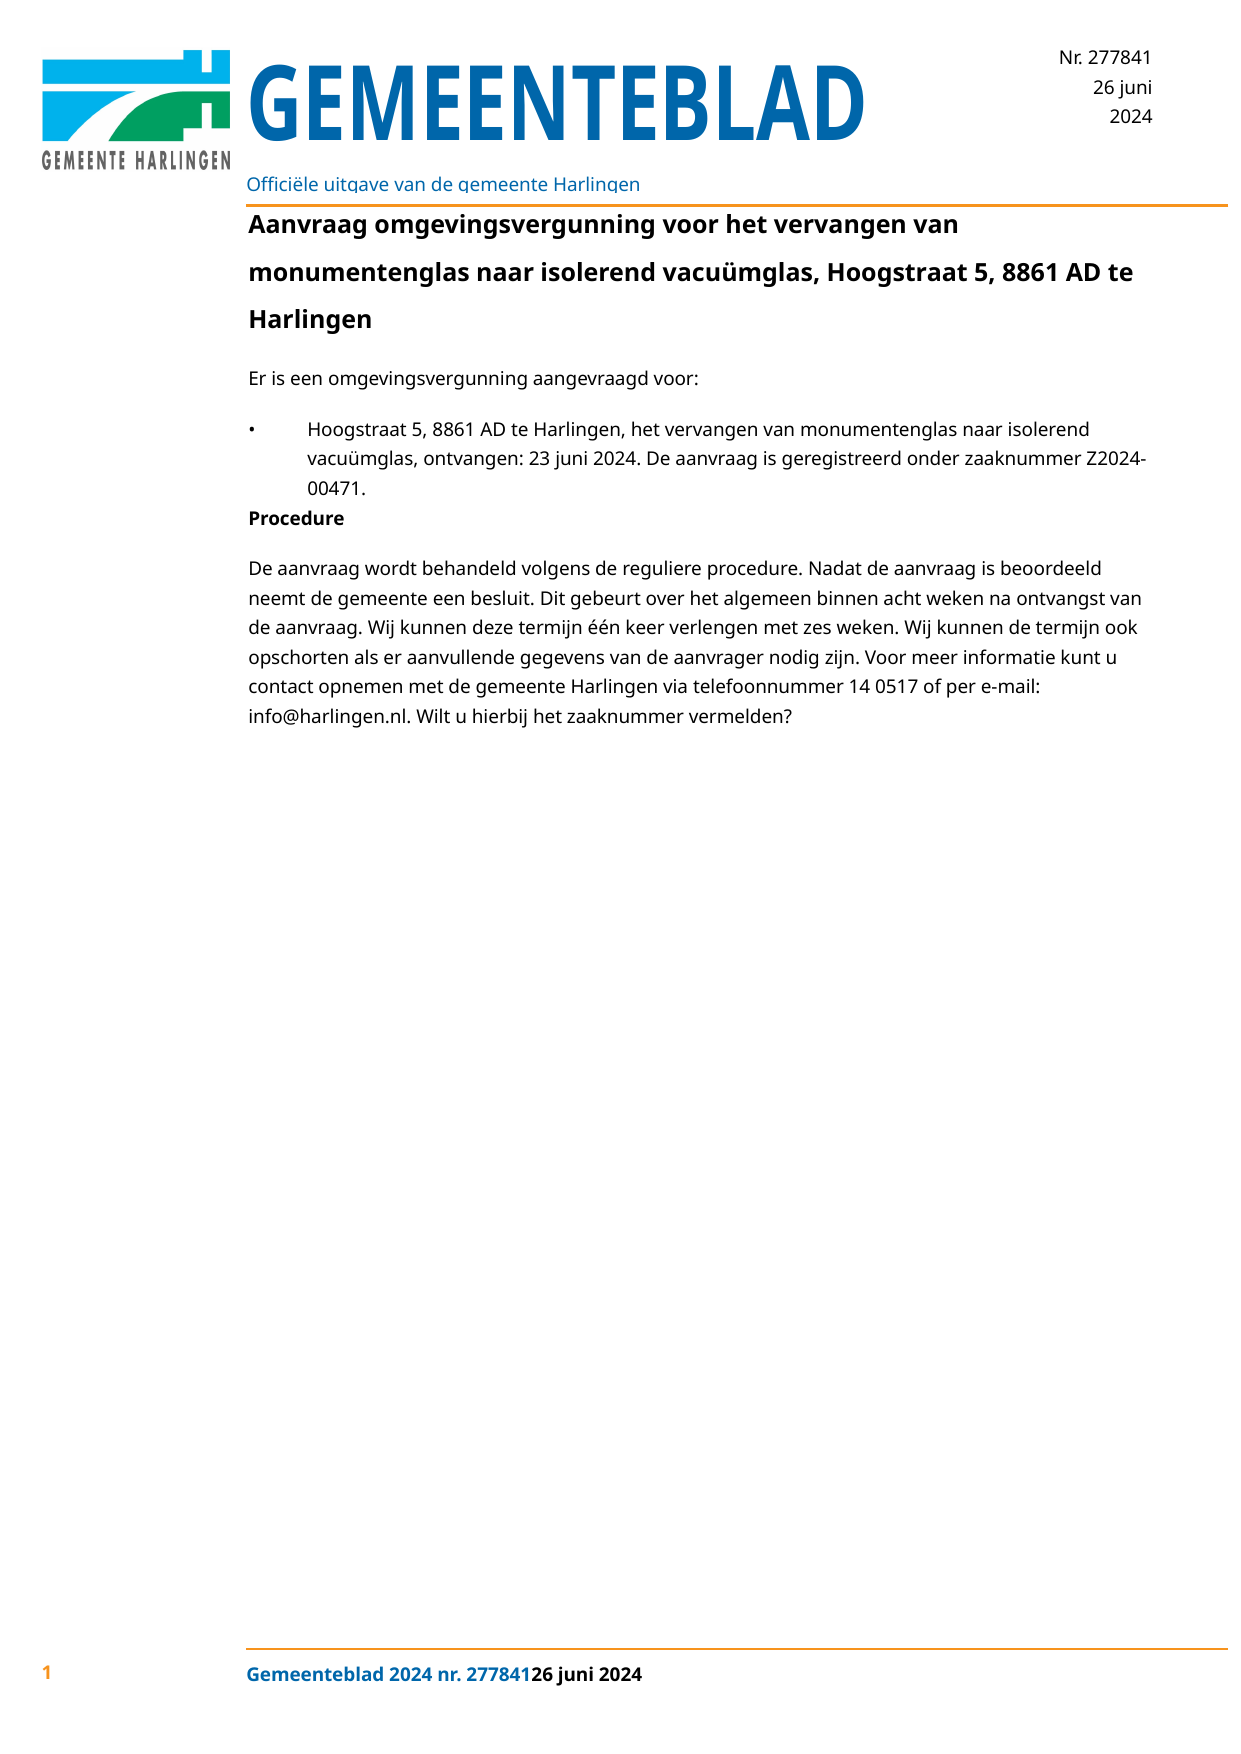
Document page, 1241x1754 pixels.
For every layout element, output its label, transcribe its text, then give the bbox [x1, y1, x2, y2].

text Procedure [248, 505, 1152, 530]
list Hoogstraat 5, 8861 AD te Harlingen, het vervangen van monumentenglas naar isolerend vacuümglas, ontvangen: 23 juni 2024. De aanvraag is geregistreerd onder zaaknummer Z2024-00471. [248, 416, 1152, 501]
picture [41, 47, 231, 172]
text De aanvraag wordt behandeld volgens de reguliere procedure. Nadat de aanvraag is beoordeeld neemt de gemeente een besluit. Dit gebeurt over het algemeen binnen acht weken na ontvangst van de aanvraag. Wij kunnen deze termijn één keer verlengen met zes weken. Wij kunnen de termijn ook opschorten als er aanvullende gegevens van de aanvrager nodig zijn. Voor meer informatie kunt u contact opnemen met de gemeente Harlingen via telefoonnummer 14 0517 of per e-mail: info@harlingen.nl. Wilt u hierbij het zaaknummer vermelden? [248, 555, 1152, 729]
text Er is een omgevingsvergunning aangevraagd voor: [248, 366, 1152, 391]
text Aanvraag omgevingsvergunning voor het vervangen van monumentenglas naar isolerend vacuümglas, Hoogstraat 5, 8861 AD te Harlingen [248, 207, 1152, 336]
